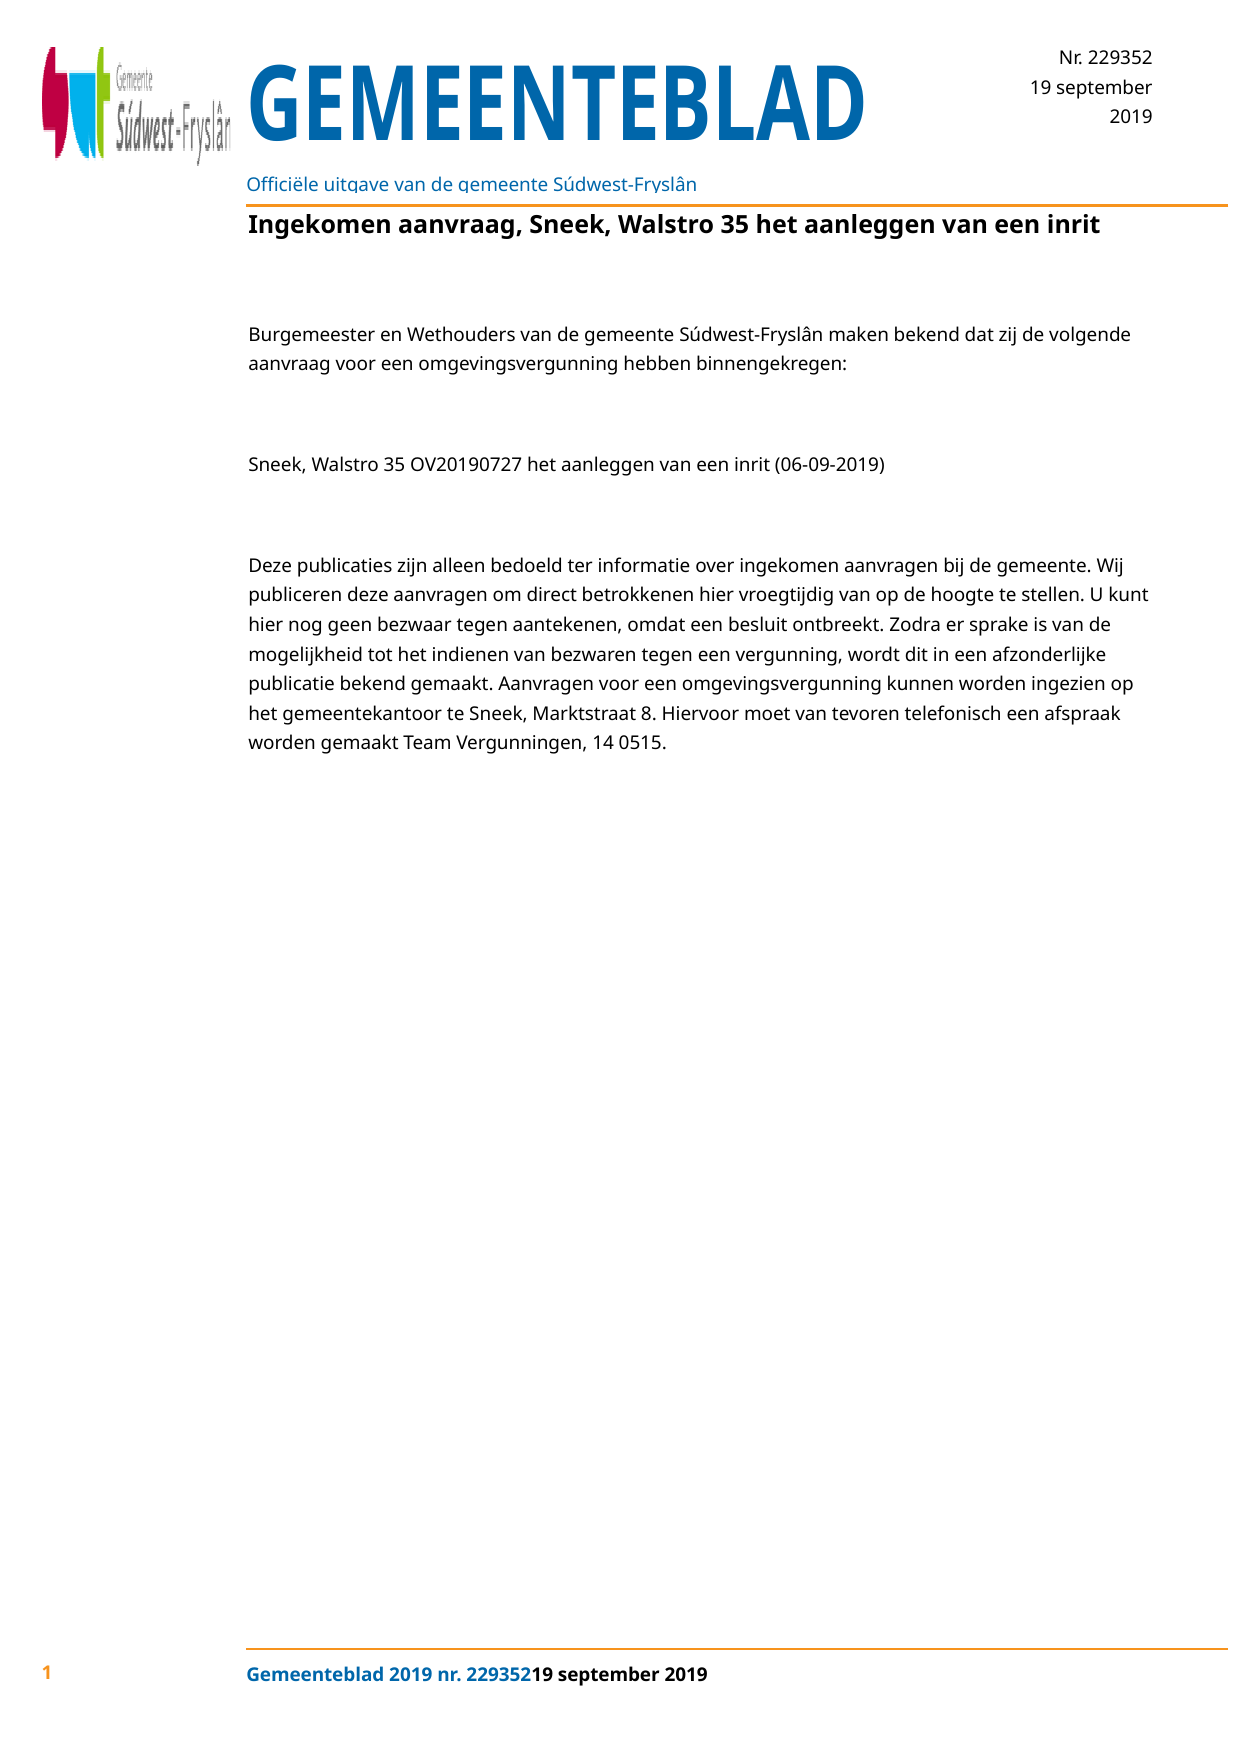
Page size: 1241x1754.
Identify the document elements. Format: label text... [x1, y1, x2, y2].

picture [41, 47, 231, 172]
text Sneek, Walstro 35 OV20190727 het aanleggen van een inrit (06-09-2019) [248, 451, 1152, 477]
text Burgemeester en Wethouders van de gemeente Súdwest-Fryslân maken bekend dat zij de volgende aanvraag voor een omgevingsvergunning hebben binnengekregen: [248, 321, 1152, 376]
text Ingekomen aanvraag, Sneek, Walstro 35 het aanleggen van een inrit [248, 207, 1152, 241]
text Deze publicaties zijn alleen bedoeld ter informatie over ingekomen aanvragen bij de gemeente. Wij publiceren deze aanvragen om direct betrokkenen hier vroegtijdig van op de hoogte te stellen. U kunt hier nog geen bezwaar tegen aantekenen, omdat een besluit ontbreekt. Zodra er sprake is van de mogelijkheid tot het indienen van bezwaren tegen een vergunning, wordt dit in een afzonderlijke publicatie bekend gemaakt. Aanvragen voor een omgevingsvergunning kunnen worden ingezien op het gemeentekantoor te Sneek, Marktstraat 8. Hiervoor moet van tevoren telefonisch een afspraak worden gemaakt Team Vergunningen, 14 0515. [248, 552, 1152, 755]
